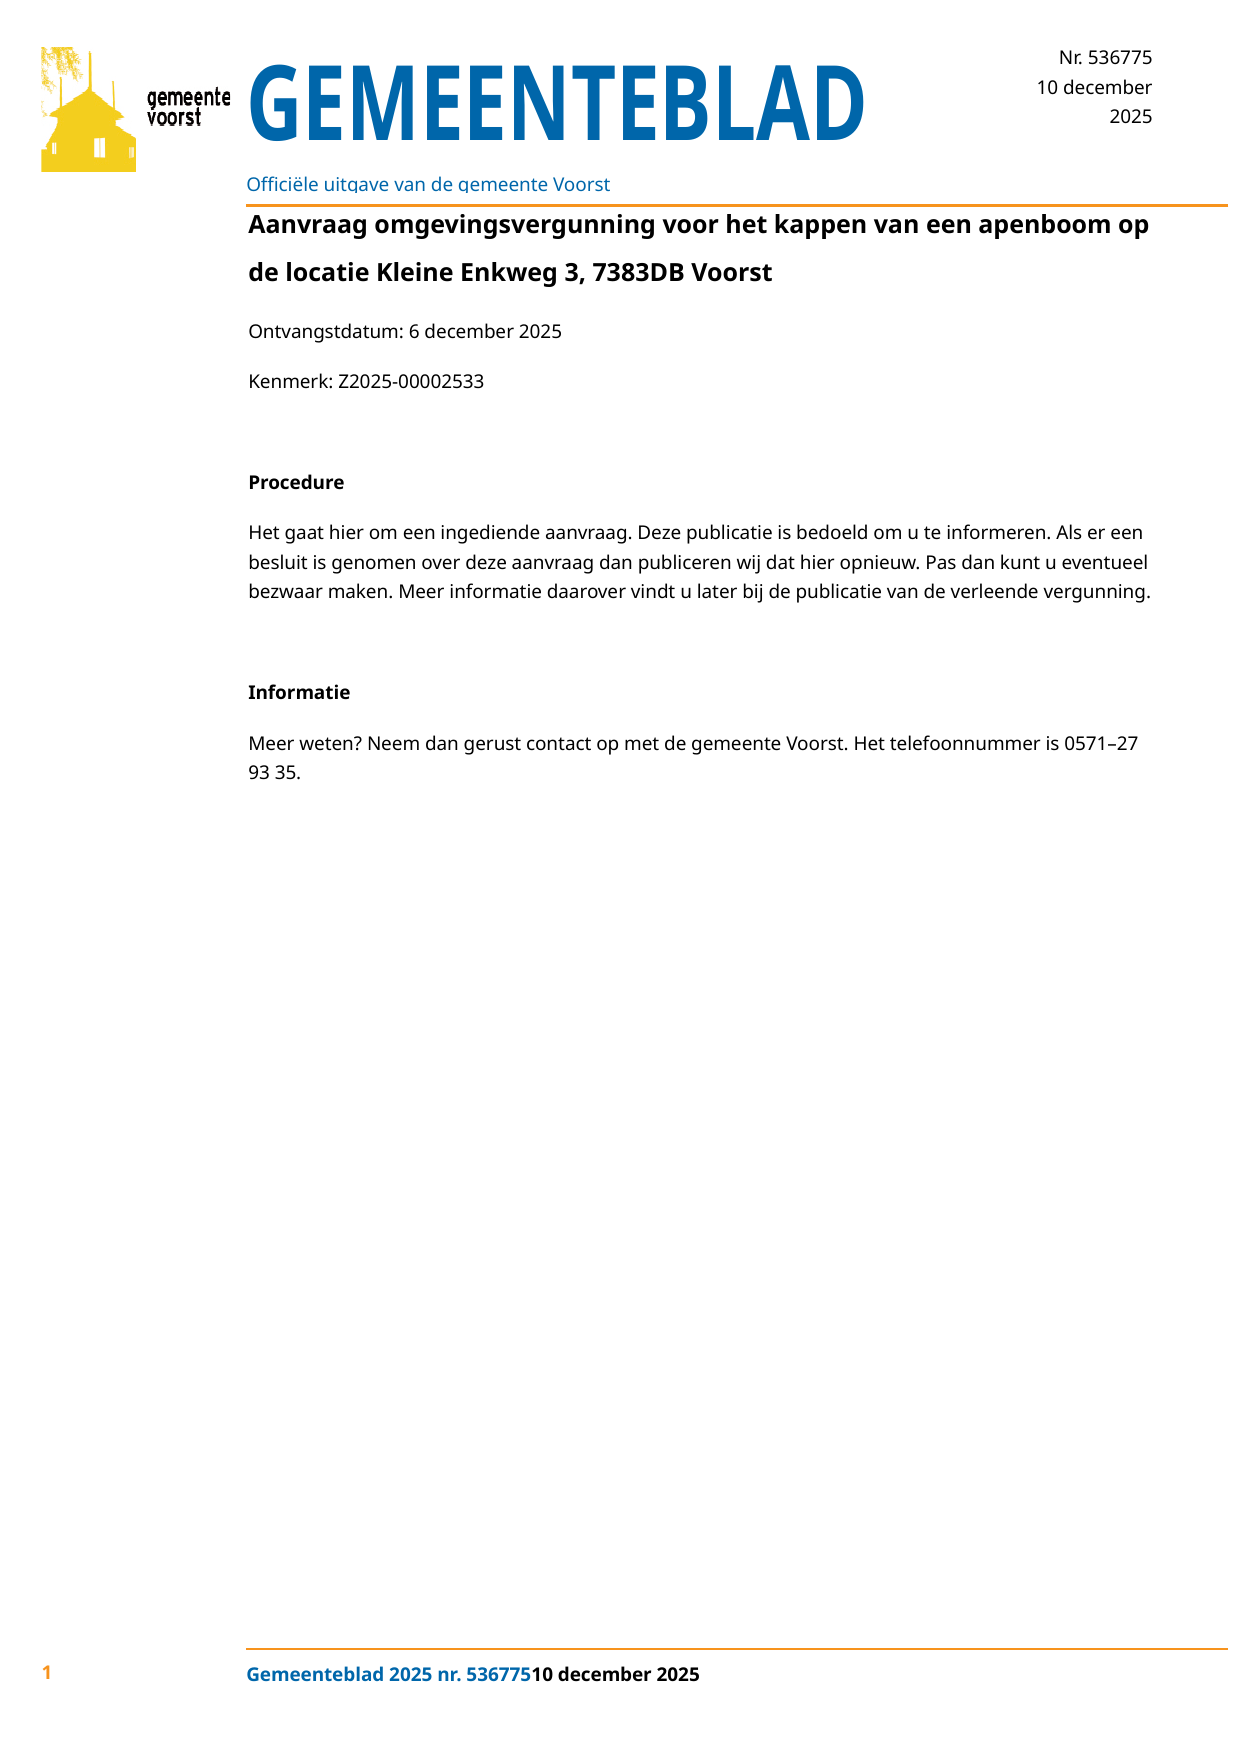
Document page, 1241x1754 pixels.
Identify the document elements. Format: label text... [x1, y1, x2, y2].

text Het gaat hier om een ingediende aanvraag. Deze publicatie is bedoeld om u te informeren. Als er een besluit is genomen over deze aanvraag dan publiceren wij dat hier opnieuw. Pas dan kunt u eventueel bezwaar maken. Meer informatie daarover vindt u later bij de publicatie van de verleende vergunning. [248, 519, 1152, 604]
text Informatie [248, 679, 1152, 705]
text Ontvangstdatum: 6 december 2025 [248, 318, 1152, 344]
text Aanvraag omgevingsvergunning voor het kappen van een apenboom op de locatie Kleine Enkweg 3, 7383DB Voorst [248, 207, 1152, 288]
picture [41, 47, 231, 172]
text Kenmerk: Z2025-00002533 [248, 368, 1152, 394]
text Procedure [248, 469, 1152, 495]
text Meer weten? Neem dan gerust contact op met de gemeente Voorst. Het telefoonnummer is 0571–27 93 35. [248, 730, 1152, 785]
